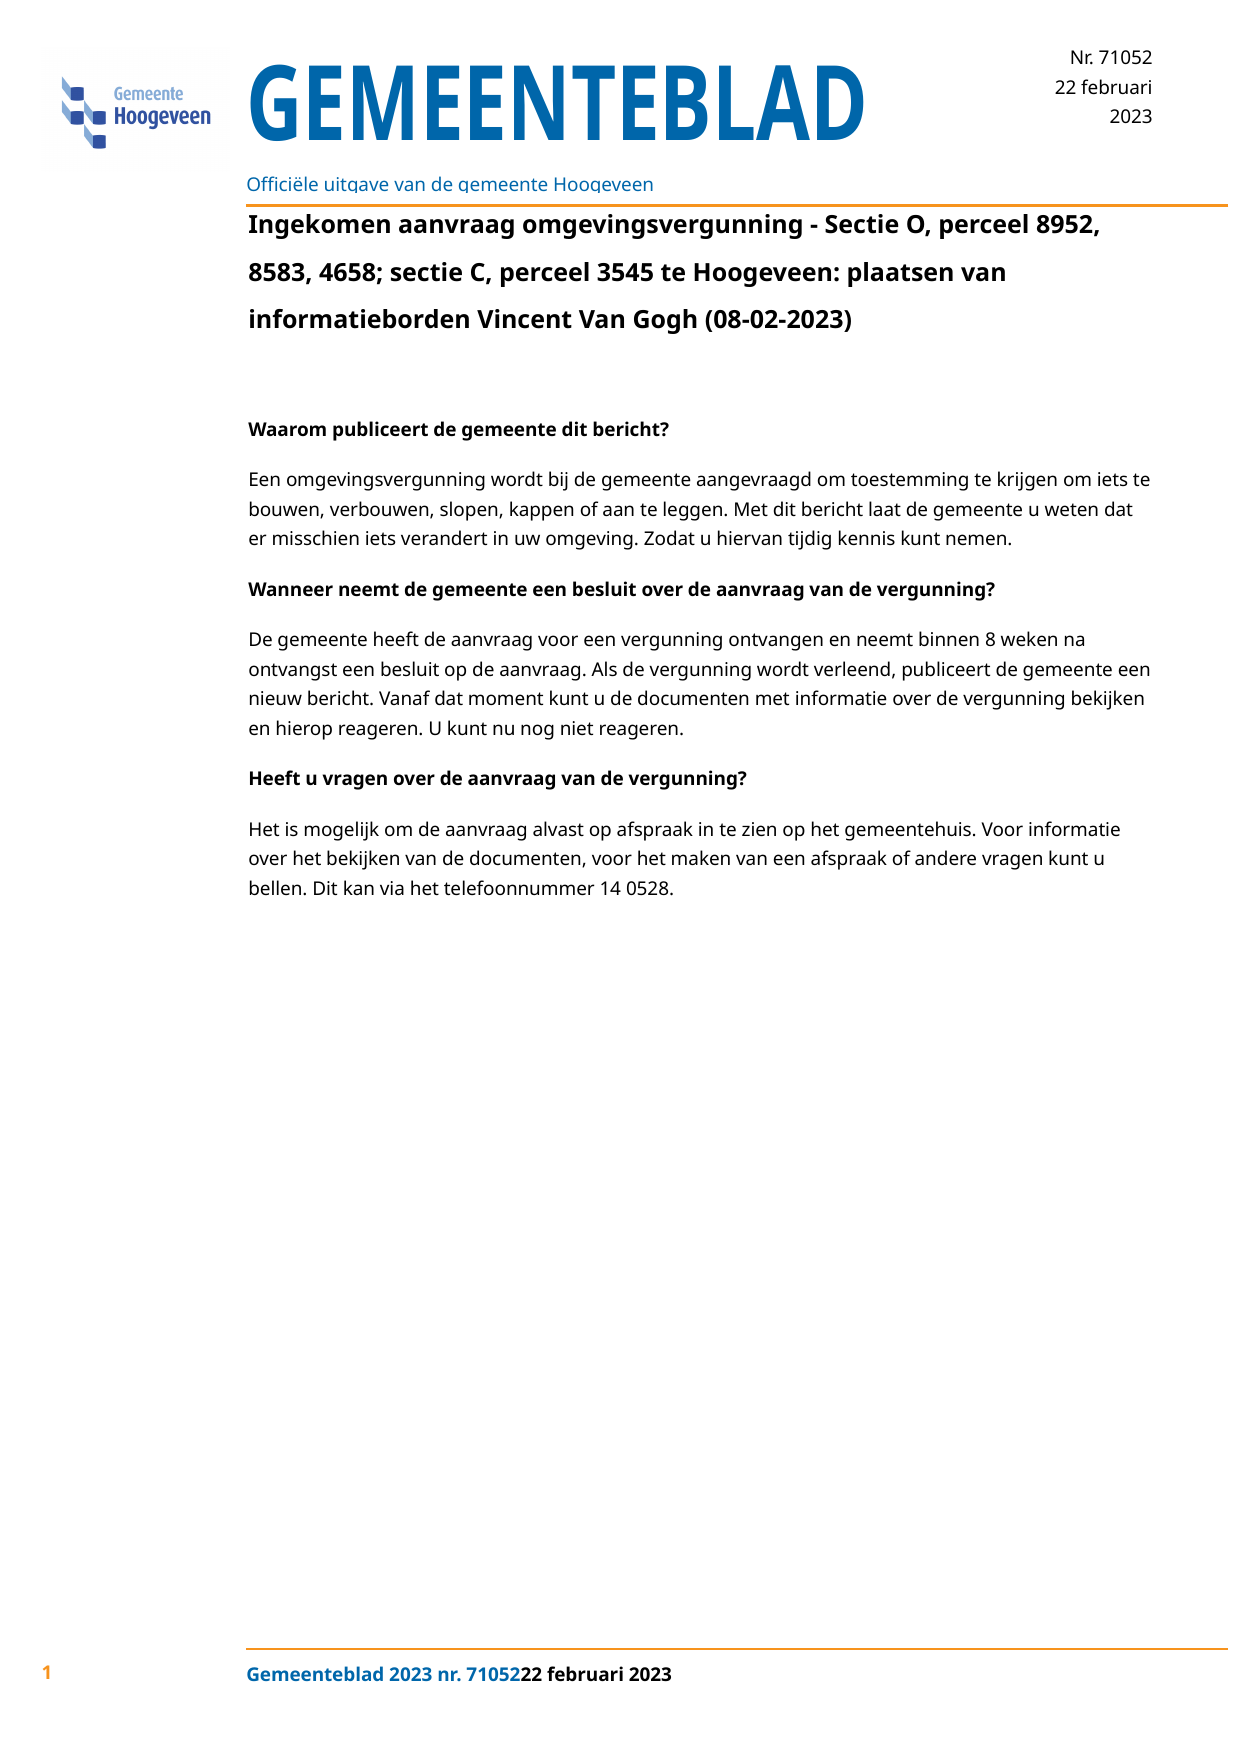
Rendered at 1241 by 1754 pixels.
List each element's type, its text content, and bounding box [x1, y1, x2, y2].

text Heeft u vragen over de aanvraag van de vergunning? [248, 766, 1152, 791]
text Het is mogelijk om de aanvraag alvast op afspraak in te zien op het gemeentehuis. Voor informatie over het bekijken van de documenten, voor het maken van een afspraak of andere vragen kunt u bellen. Dit kan via het telefoonnummer 14 0528. [248, 816, 1152, 901]
text De gemeente heeft de aanvraag voor een vergunning ontvangen en neemt binnen 8 weken na ontvangst een besluit op de aanvraag. Als de vergunning wordt verleend, publiceert de gemeente een nieuw bericht. Vanaf dat moment kunt u de documenten met informatie over de vergunning bekijken en hierop reageren. U kunt nu nog niet reageren. [248, 626, 1152, 741]
text Wanneer neemt de gemeente een besluit over de aanvraag van de vergunning? [248, 576, 1152, 602]
text Ingekomen aanvraag omgevingsvergunning - Sectie O, perceel 8952, 8583, 4658; sectie C, perceel 3545 te Hoogeveen: plaatsen van informatieborden Vincent Van Gogh (08-02-2023) [248, 207, 1152, 336]
text Een omgevingsvergunning wordt bij de gemeente aangevraagd om toestemming te krijgen om iets te bouwen, verbouwen, slopen, kappen of aan te leggen. Met dit bericht laat de gemeente u weten dat er misschien iets verandert in uw omgeving. Zodat u hiervan tijdig kennis kunt nemen. [248, 466, 1152, 551]
text Waarom publiceert de gemeente dit bericht? [248, 416, 1152, 442]
picture [41, 47, 231, 172]
